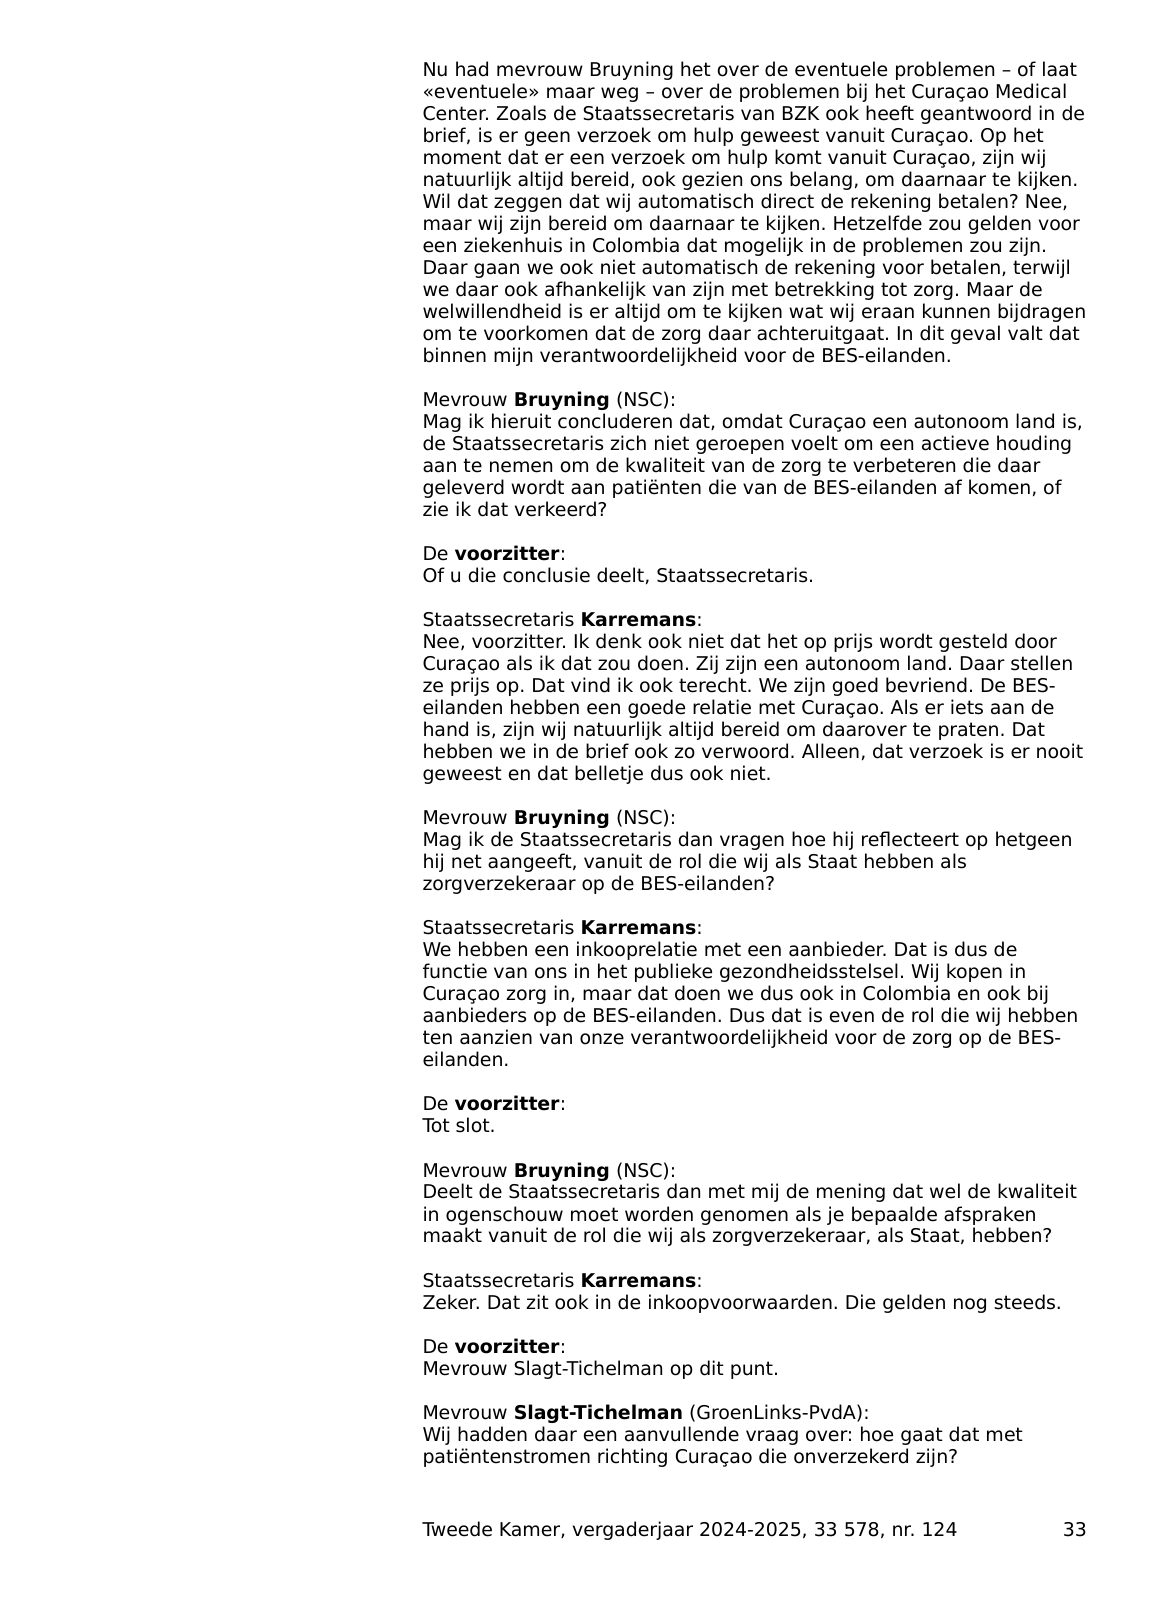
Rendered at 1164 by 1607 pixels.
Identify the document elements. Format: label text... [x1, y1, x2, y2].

text Mevrouw Bruyning (NSC): [422, 807, 1087, 829]
text Mag ik hieruit concluderen dat, omdat Curaçao een autonoom land is, de Staatssecretaris zich niet geroepen voelt om een actieve houding aan te nemen om de kwaliteit van de zorg te verbeteren die daar geleverd wordt aan patiënten die van de BES-eilanden af komen, of zie ik dat verkeerd? [422, 411, 1087, 521]
text Staatssecretaris Karremans: [422, 1269, 1087, 1292]
text De voorzitter: [422, 543, 1087, 565]
text Mevrouw Slagt-Tichelman (GroenLinks-PvdA): [422, 1402, 1087, 1424]
text Staatssecretaris Karremans: [422, 609, 1087, 631]
text Nee, voorzitter. Ik denk ook niet dat het op prijs wordt gesteld door Curaçao als ik dat zou doen. Zij zijn een autonoom land. Daar stellen ze prijs op. Dat vind ik ook terecht. We zijn goed bevriend. De BES-eilanden hebben een goede relatie met Curaçao. Als er iets aan de hand is, zijn wij natuurlijk altijd bereid om daarover te praten. Dat hebben we in de brief ook zo verwoord. Alleen, dat verzoek is er nooit geweest en dat belletje dus ook niet. [422, 631, 1087, 785]
text Mevrouw Bruyning (NSC): [422, 1159, 1087, 1181]
text Tot slot. [422, 1115, 1087, 1137]
text Deelt de Staatssecretaris dan met mij de mening dat wel de kwaliteit in ogenschouw moet worden genomen als je bepaalde afspraken maakt vanuit de rol die wij als zorgverzekeraar, als Staat, hebben? [422, 1181, 1087, 1247]
text Staatssecretaris Karremans: [422, 917, 1087, 939]
text Mag ik de Staatssecretaris dan vragen hoe hij reflecteert op hetgeen hij net aangeeft, vanuit de rol die wij als Staat hebben als zorgverzekeraar op de BES-eilanden? [422, 829, 1087, 895]
text Nu had mevrouw Bruyning het over de eventuele problemen – of laat «eventuele» maar weg – over de problemen bij het Curaçao Medical Center. Zoals de Staatssecretaris van BZK ook heeft geantwoord in de brief, is er geen verzoek om hulp geweest vanuit Curaçao. Op het moment dat er een verzoek om hulp komt vanuit Curaçao, zijn wij natuurlijk altijd bereid, ook gezien ons belang, om daarnaar te kijken. Wil dat zeggen dat wij automatisch direct de rekening betalen? Nee, maar wij zijn bereid om daarnaar te kijken. Hetzelfde zou gelden voor een ziekenhuis in Colombia dat mogelijk in de problemen zou zijn. Daar gaan we ook niet automatisch de rekening voor betalen, terwijl we daar ook afhankelijk van zijn met betrekking tot zorg. Maar de welwillendheid is er altijd om te kijken wat wij eraan kunnen bijdragen om te voorkomen dat de zorg daar achteruitgaat. In dit geval valt dat binnen mijn verantwoordelijkheid voor de BES-eilanden. [422, 59, 1087, 367]
text Mevrouw Bruyning (NSC): [422, 389, 1087, 411]
text De voorzitter: [422, 1336, 1087, 1358]
text Zeker. Dat zit ook in de inkoopvoorwaarden. Die gelden nog steeds. [422, 1292, 1087, 1313]
text We hebben een inkooprelatie met een aanbieder. Dat is dus de functie van ons in het publieke gezondheidsstelsel. Wij kopen in Curaçao zorg in, maar dat doen we dus ook in Colombia en ook bij aanbieders op de BES-eilanden. Dus dat is even de rol die wij hebben ten aanzien van onze verantwoordelijkheid voor de zorg op de BES-eilanden. [422, 939, 1087, 1071]
text Of u die conclusie deelt, Staatssecretaris. [422, 565, 1087, 587]
text Wij hadden daar een aanvullende vraag over: hoe gaat dat met patiëntenstromen richting Curaçao die onverzekerd zijn? [422, 1424, 1087, 1468]
text De voorzitter: [422, 1093, 1087, 1115]
text Mevrouw Slagt-Tichelman op dit punt. [422, 1358, 1087, 1380]
